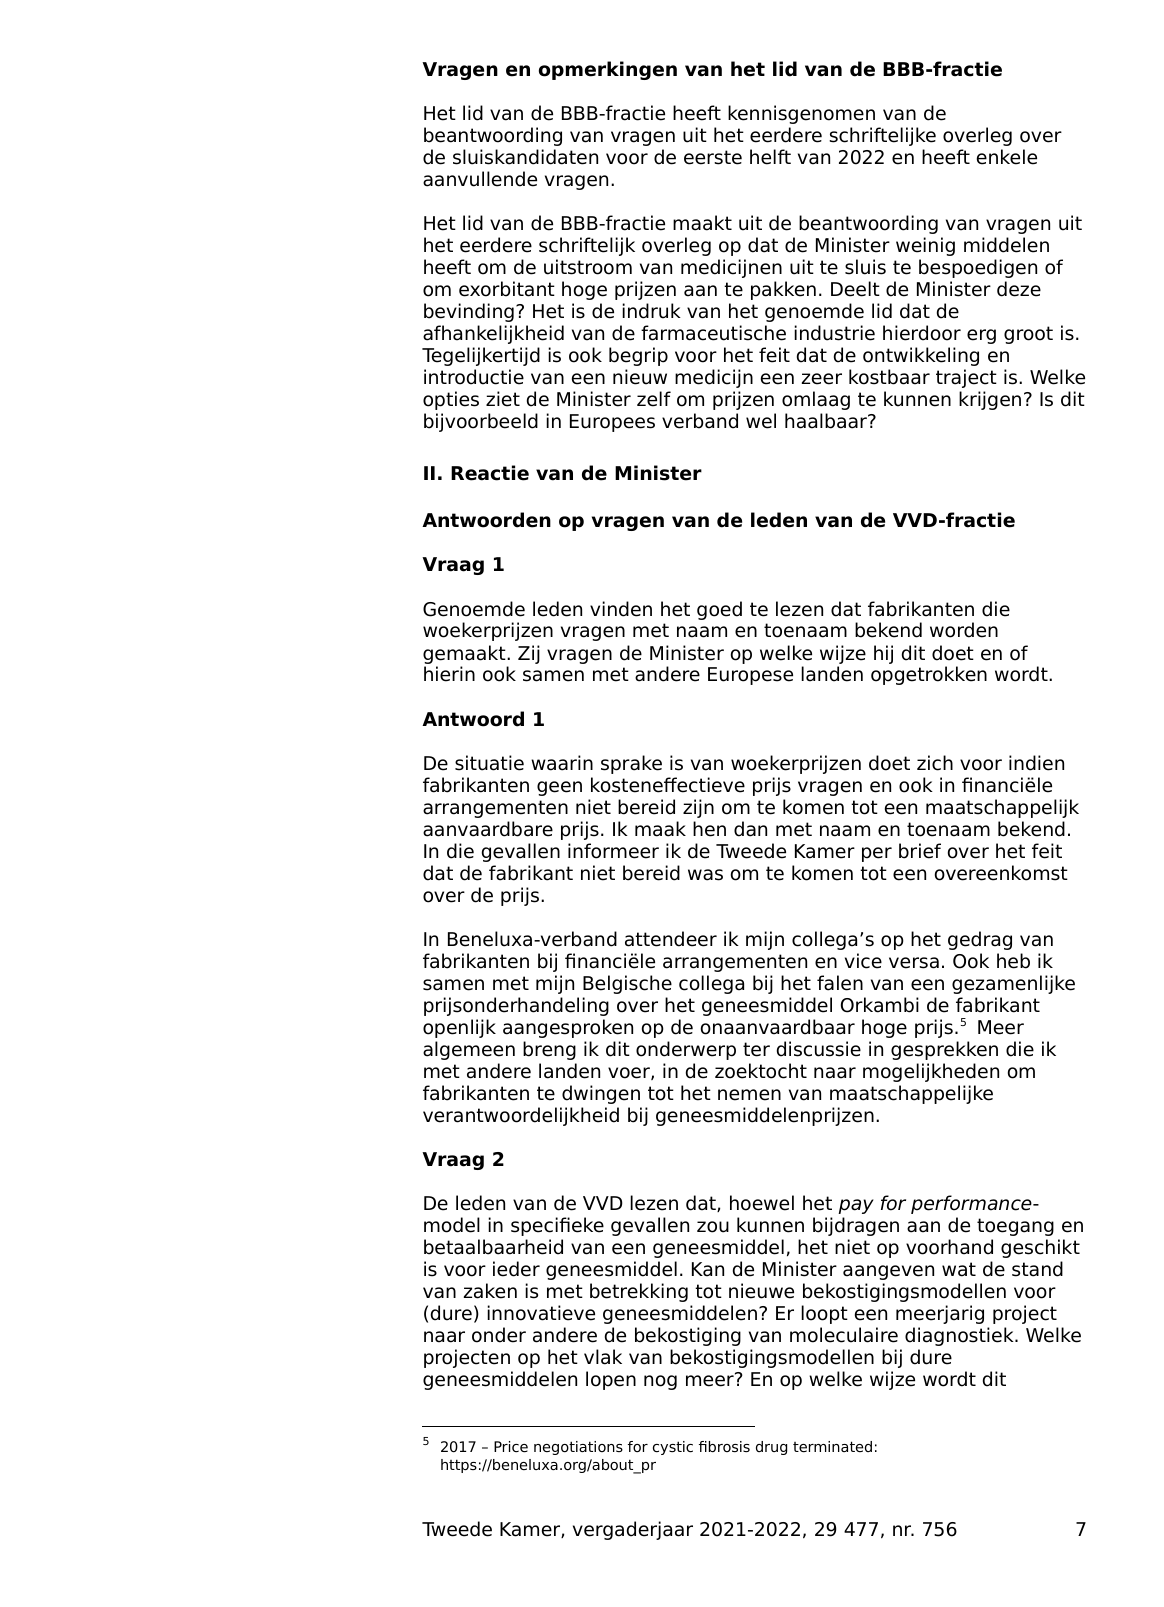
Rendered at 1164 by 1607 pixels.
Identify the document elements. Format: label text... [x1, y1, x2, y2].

text 2017 – Price negotiations for cystic fibrosis drug terminated: https://beneluxa.org/about_pr [422, 1435, 1087, 1474]
text Genoemde leden vinden het goed te lezen dat fabrikanten die woekerprijzen vragen met naam en toenaam bekend worden gemaakt. Zij vragen de Minister op welke wijze hij dit doet en of hierin ook samen met andere Europese landen opgetrokken wordt. [422, 598, 1087, 686]
subtitle Vraag 1 [422, 554, 1087, 576]
text De situatie waarin sprake is van woekerprijzen doet zich voor indien fabrikanten geen kosteneffectieve prijs vragen en ook in financiële arrangementen niet bereid zijn om te komen tot een maatschappelijk aanvaardbare prijs. Ik maak hen dan met naam en toenaam bekend. In die gevallen informeer ik de Tweede Kamer per brief over het feit dat de fabrikant niet bereid was om te komen tot een overeenkomst over de prijs. [422, 753, 1087, 907]
subtitle Vragen en opmerkingen van het lid van de BBB-fractie [422, 59, 1087, 81]
text Het lid van de BBB-fractie heeft kennisgenomen van de beantwoording van vragen uit het eerdere schriftelijke overleg over de sluiskandidaten voor de eerste helft van 2022 en heeft enkele aanvullende vragen. [422, 103, 1087, 191]
text Het lid van de BBB-fractie maakt uit de beantwoording van vragen uit het eerdere schriftelijk overleg op dat de Minister weinig middelen heeft om de uitstroom van medicijnen uit te sluis te bespoedigen of om exorbitant hoge prijzen aan te pakken. Deelt de Minister deze bevinding? Het is de indruk van het genoemde lid dat de afhankelijkheid van de farmaceutische industrie hierdoor erg groot is. Tegelijkertijd is ook begrip voor het feit dat de ontwikkeling en introductie van een nieuw medicijn een zeer kostbaar traject is. Welke opties ziet de Minister zelf om prijzen omlaag te kunnen krijgen? Is dit bijvoorbeeld in Europees verband wel haalbaar? [422, 213, 1087, 433]
subtitle Antwoorden op vragen van de leden van de VVD-fractie [422, 510, 1087, 532]
subtitle Antwoord 1 [422, 708, 1087, 731]
text De leden van de VVD lezen dat, hoewel het pay for performance-model in specifieke gevallen zou kunnen bijdragen aan de toegang en betaalbaarheid van een geneesmiddel, het niet op voorhand geschikt is voor ieder geneesmiddel. Kan de Minister aangeven wat de stand van zaken is met betrekking tot nieuwe bekostigingsmodellen voor (dure) innovatieve geneesmiddelen? Er loopt een meerjarig project naar onder andere de bekostiging van moleculaire diagnostiek. Welke projecten op het vlak van bekostigingsmodellen bij dure geneesmiddelen lopen nog meer? En op welke wijze wordt dit [422, 1193, 1087, 1391]
subtitle Vraag 2 [422, 1149, 1087, 1171]
text In Beneluxa-verband attendeer ik mijn collega’s op het gedrag van fabrikanten bij financiële arrangementen en vice versa. Ook heb ik samen met mijn Belgische collega bij het falen van een gezamenlijke prijsonderhandeling over het geneesmiddel Orkambi de fabrikant openlijk aangesproken op de onaanvaardbaar hoge prijs. Meer algemeen breng ik dit onderwerp ter discussie in gesprekken die ik met andere landen voer, in de zoektocht naar mogelijkheden om fabrikanten te dwingen tot het nemen van maatschappelijke verantwoordelijkheid bij geneesmiddelenprijzen. [422, 929, 1087, 1127]
subtitle II. Reactie van de Minister [422, 463, 1087, 485]
